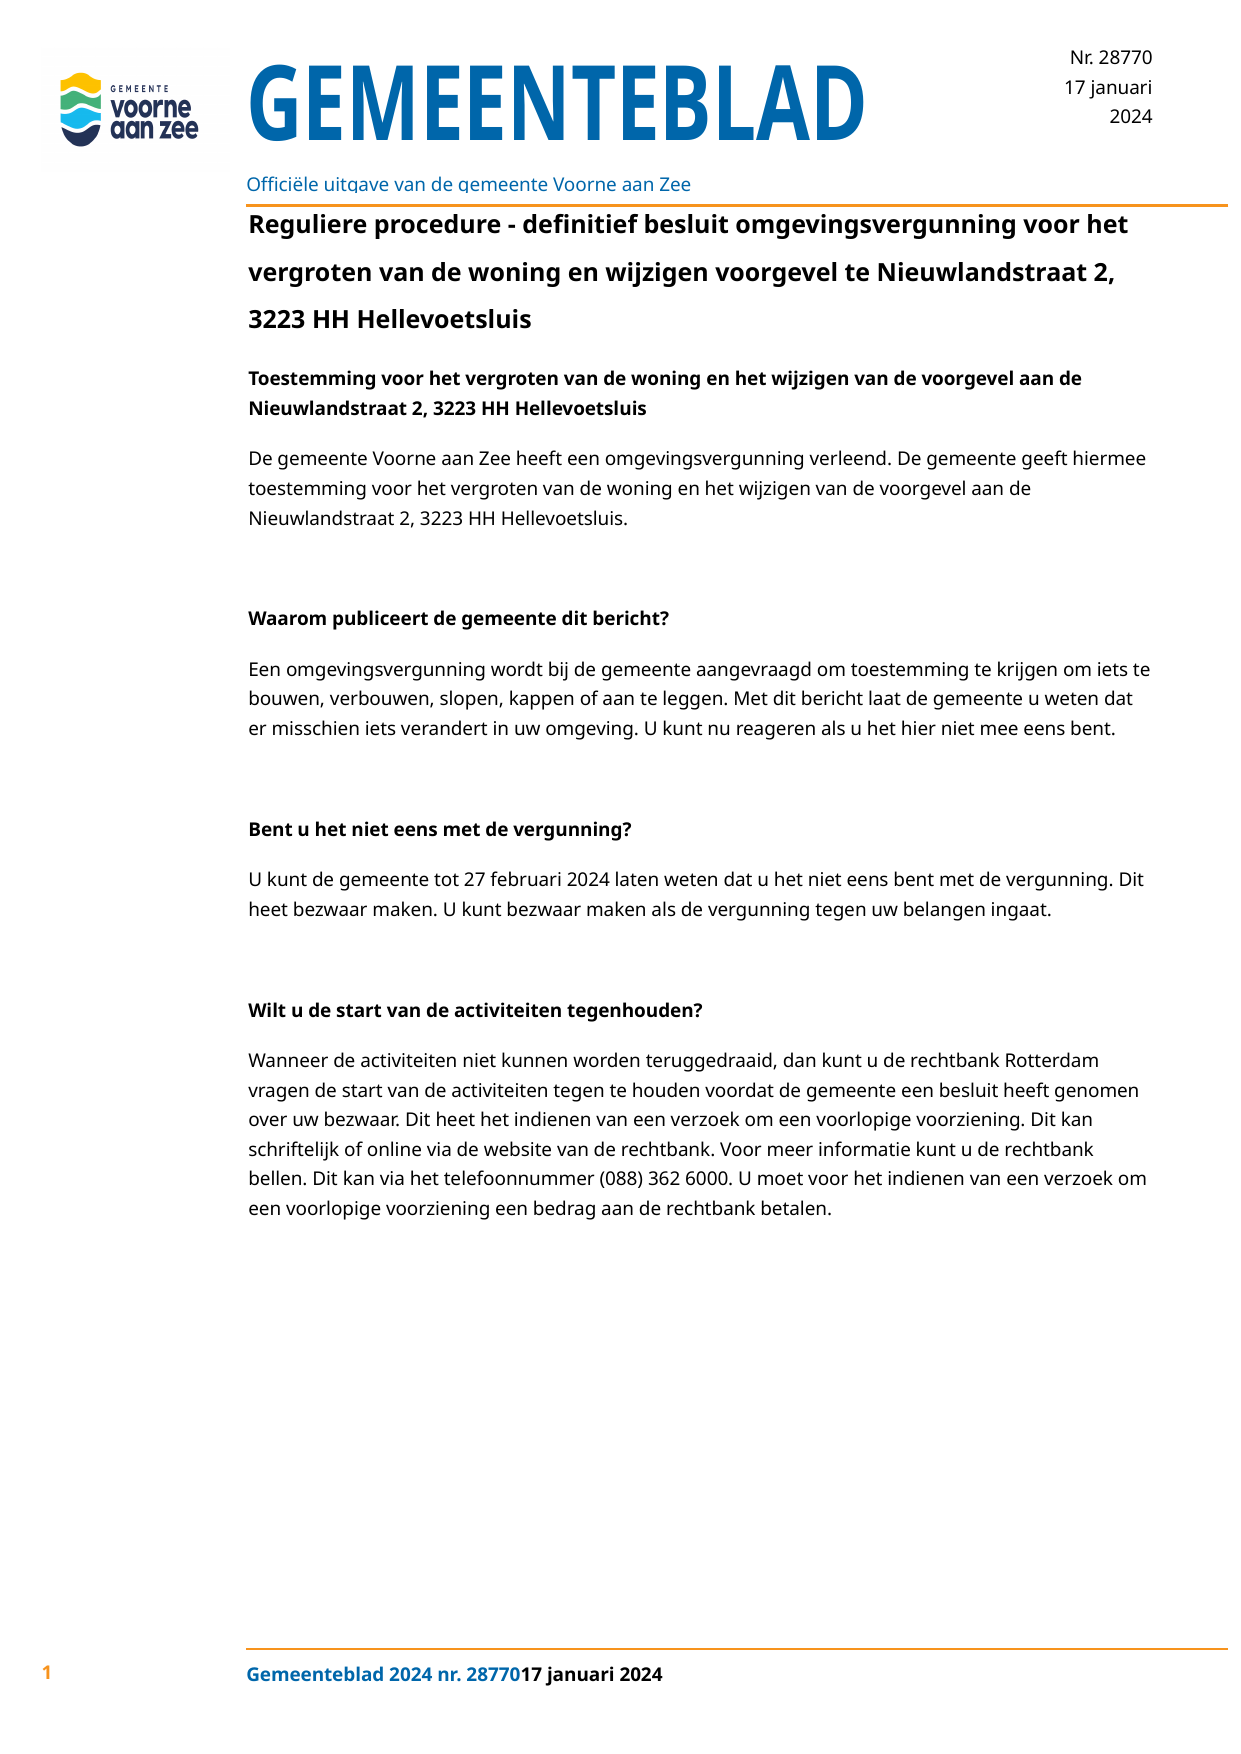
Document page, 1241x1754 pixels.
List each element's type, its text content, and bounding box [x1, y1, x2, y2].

text Waarom publiceert de gemeente dit bericht? [248, 606, 1152, 631]
text Een omgevingsvergunning wordt bij de gemeente aangevraagd om toestemming te krijgen om iets te bouwen, verbouwen, slopen, kappen of aan te leggen. Met dit bericht laat de gemeente u weten dat er misschien iets verandert in uw omgeving. U kunt nu reageren als u het hier niet mee eens bent. [248, 656, 1152, 741]
text Wilt u de start van de activiteiten tegenhouden? [248, 997, 1152, 1022]
text Toestemming voor het vergroten van de woning en het wijzigen van de voorgevel aan de Nieuwlandstraat 2, 3223 HH Hellevoetsluis [248, 366, 1152, 421]
text Bent u het niet eens met de vergunning? [248, 816, 1152, 842]
text U kunt de gemeente tot 27 februari 2024 laten weten dat u het niet eens bent met de vergunning. Dit heet bezwaar maken. U kunt bezwaar maken als de vergunning tegen uw belangen ingaat. [248, 866, 1152, 922]
text Wanneer de activiteiten niet kunnen worden teruggedraaid, dan kunt u de rechtbank Rotterdam vragen de start van de activiteiten tegen te houden voordat de gemeente een besluit heeft genomen over uw bezwaar. Dit heet het indienen van een verzoek om een voorlopige voorziening. Dit kan schriftelijk of online via de website van de rechtbank. Voor meer informatie kunt u de rechtbank bellen. Dit kan via het telefoonnummer (088) 362 6000. U moet voor het indienen van een verzoek om een voorlopige voorziening een bedrag aan de rechtbank betalen. [248, 1047, 1152, 1221]
text De gemeente Voorne aan Zee heeft een omgevingsvergunning verleend. De gemeente geeft hiermee toestemming voor het vergroten van de woning en het wijzigen van de voorgevel aan de Nieuwlandstraat 2, 3223 HH Hellevoetsluis. [248, 446, 1152, 530]
text Reguliere procedure - definitief besluit omgevingsvergunning voor het vergroten van de woning en wijzigen voorgevel te Nieuwlandstraat 2, 3223 HH Hellevoetsluis [248, 207, 1152, 336]
picture [41, 47, 231, 172]
